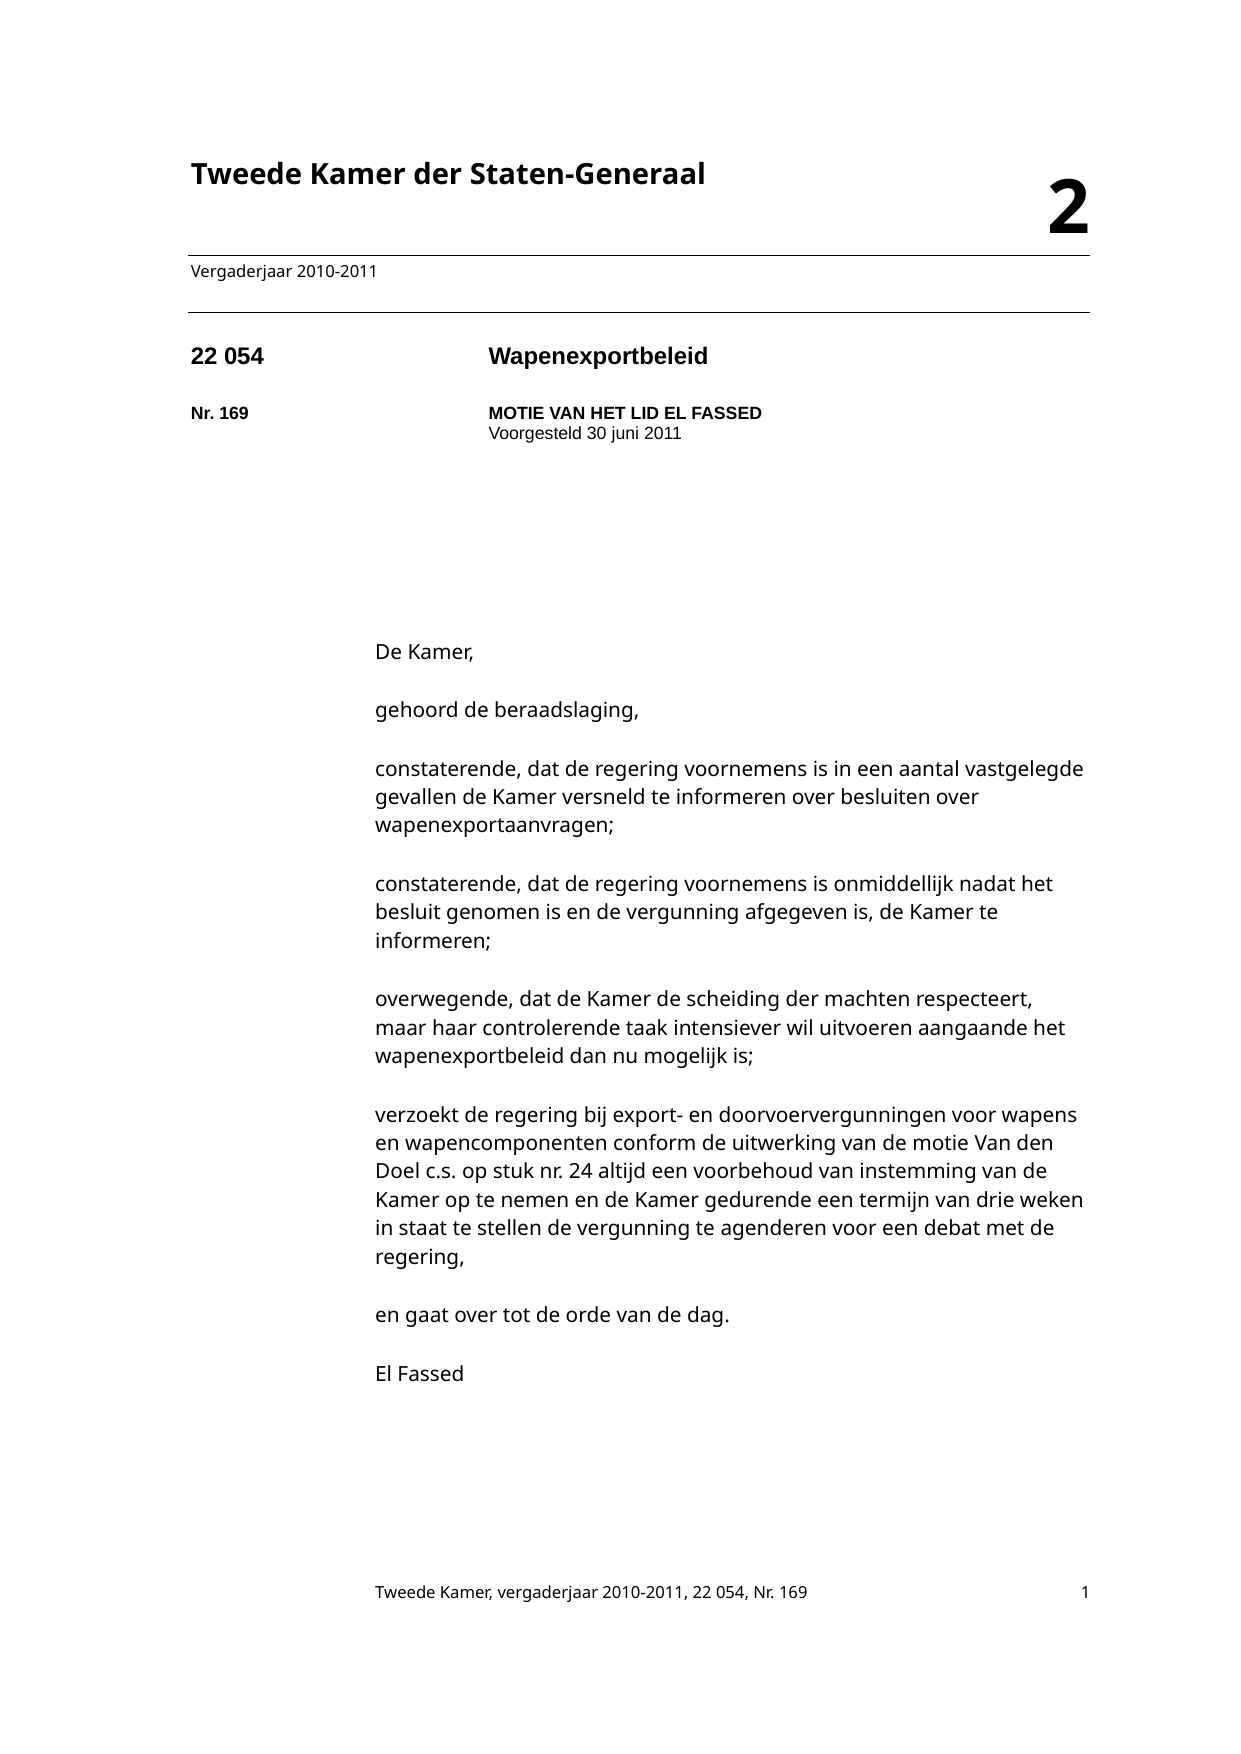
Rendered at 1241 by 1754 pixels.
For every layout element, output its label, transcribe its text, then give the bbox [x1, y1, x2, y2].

table_cell [485, 256, 1090, 312]
text constaterende, dat de regering voornemens is in een aantal vastgelegde gevallen de Kamer versneld te informeren over besluiten over wapenexportaanvragen; [375, 754, 1090, 839]
text verzoekt de regering bij export- en doorvoervergunningen voor wapens en wapencomponenten conform de uitwerking van de motie Van den Doel c.s. op stuk nr. 24 altijd een voorbehoud van instemming van de Kamer op te nemen en de Kamer gedurende een termijn van drie weken in staat te stellen de vergunning te agenderen voor een debat met de regering, [375, 1100, 1090, 1270]
text overwegende, dat de Kamer de scheiding der machten respecteert, maar haar controlerende taak intensiever wil uitvoeren aangaande het wapenexportbeleid dan nu mogelijk is; [375, 984, 1090, 1070]
table_header Tweede Kamer der Staten-Generaal [188, 150, 909, 255]
text constaterende, dat de regering voornemens is onmiddellijk nadat het besluit genomen is en de vergunning afgegeven is, de Kamer te informeren; [375, 869, 1090, 954]
table_header 2 [910, 150, 1090, 255]
text en gaat over tot de orde van de dag. [375, 1300, 1090, 1329]
table_cell MOTIE VAN HET LID EL FASSED Voorgesteld 30 juni 2011 [485, 399, 1090, 518]
text gehoord de beraadslaging, [375, 695, 1090, 724]
table_cell Wapenexportbeleid [485, 339, 1090, 399]
table_cell [188, 313, 485, 339]
table_cell Vergaderjaar 2010-2011 [188, 256, 485, 312]
table_cell 22 054 [188, 339, 485, 399]
table_cell [485, 313, 1090, 339]
text El Fassed [375, 1359, 1090, 1387]
table_cell Nr. 169 [188, 399, 485, 518]
text De Kamer, [375, 637, 1090, 665]
